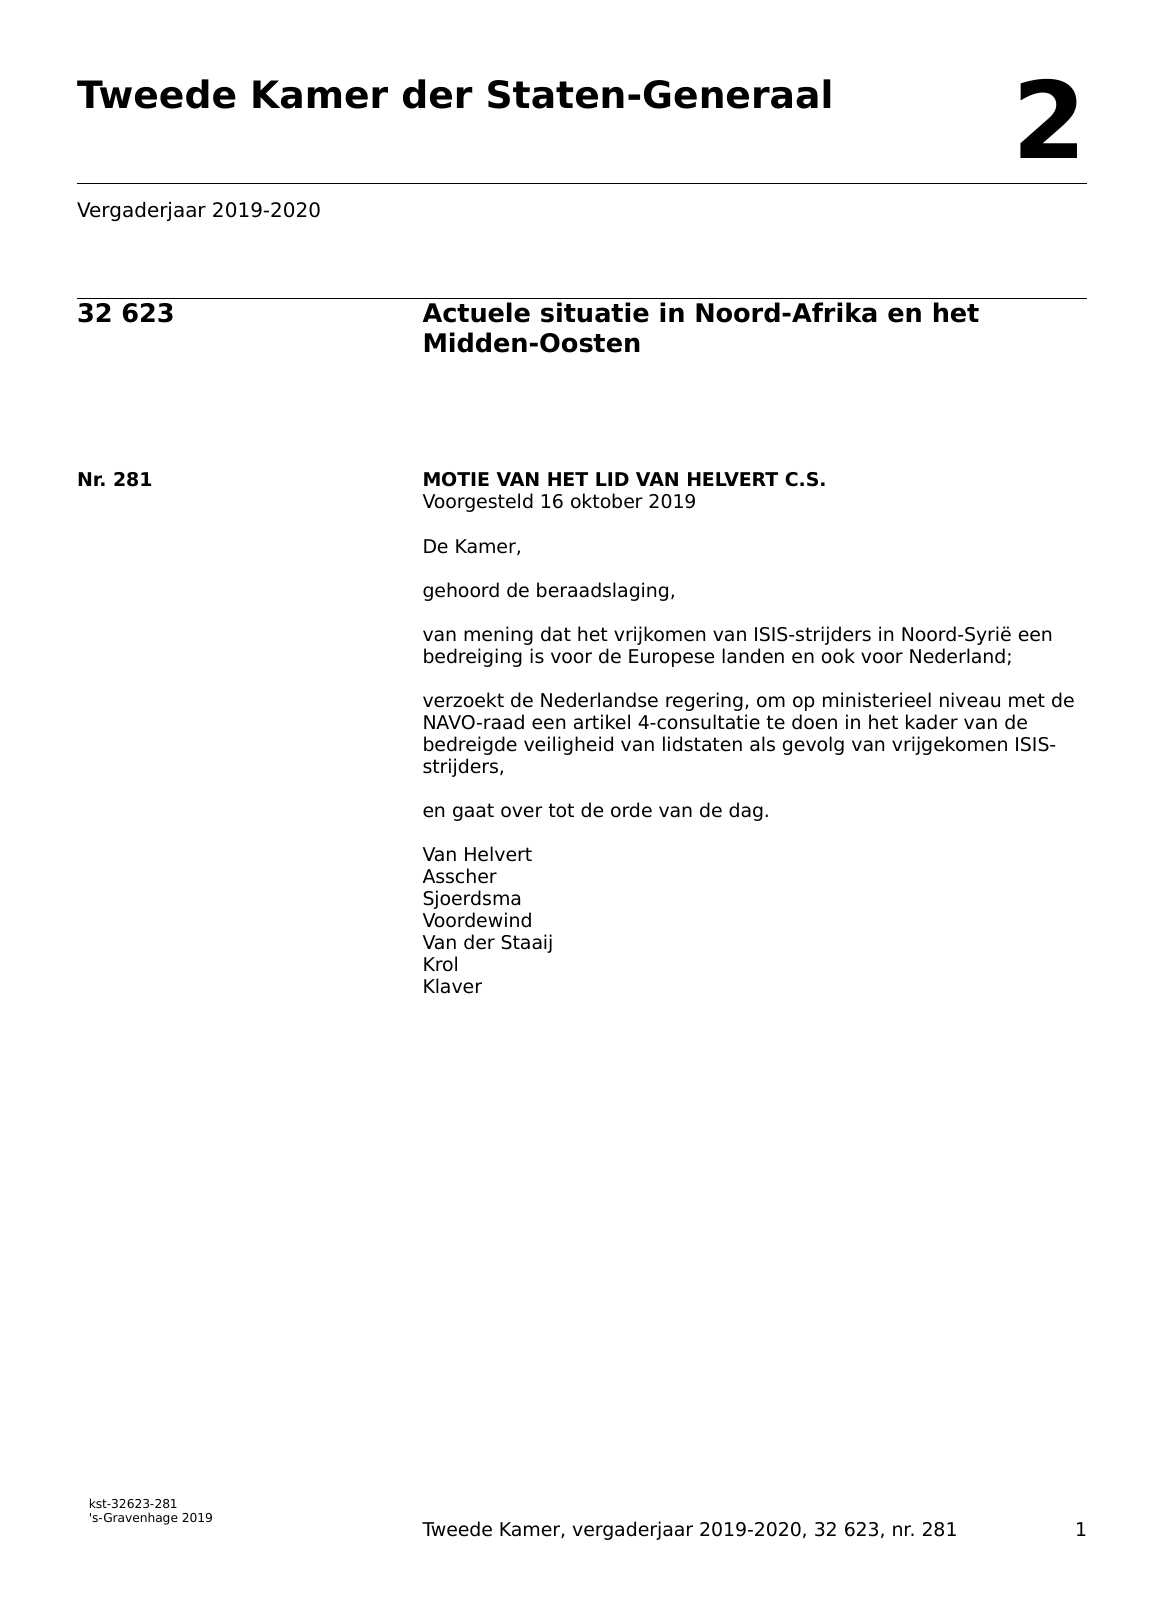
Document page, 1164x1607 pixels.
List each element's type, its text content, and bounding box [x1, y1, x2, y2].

text kst-32623-281 [88, 1497, 323, 1511]
text van mening dat het vrijkomen van ISIS-strijders in Noord-Syrië een bedreiging is voor de Europese landen en ook voor Nederland; [422, 624, 1087, 668]
text 's-Gravenhage 2019 [88, 1511, 323, 1525]
table_cell Vergaderjaar 2019-2020 [77, 184, 1087, 298]
text Sjoerdsma [422, 888, 1087, 910]
table_header Tweede Kamer der Staten-Generaal [77, 59, 886, 183]
text Van Helvert [422, 844, 1087, 866]
text Voorgesteld 16 oktober 2019 [422, 491, 1087, 513]
text Klaver [422, 976, 1087, 998]
subtitle Nr. 281 MOTIE VAN HET LID VAN HELVERT C.S. [77, 469, 1087, 491]
text Voordewind [422, 910, 1087, 932]
text De Kamer, [422, 536, 1087, 557]
text verzoekt de Nederlandse regering, om op ministerieel niveau met de NAVO-raad een artikel 4-consultatie te doen in het kader van de bedreigde veiligheid van lidstaten als gevolg van vrijgekomen ISIS-strijders, [422, 690, 1087, 778]
table_header 2 [886, 59, 1087, 183]
text gehoord de beraadslaging, [422, 580, 1087, 602]
text Asscher [422, 866, 1087, 888]
text Van der Staaij [422, 932, 1087, 954]
subtitle 32 623 Actuele situatie in Noord-Afrika en het Midden-Oosten [77, 299, 1087, 358]
text Krol [422, 954, 1087, 976]
text en gaat over tot de orde van de dag. [422, 800, 1087, 822]
